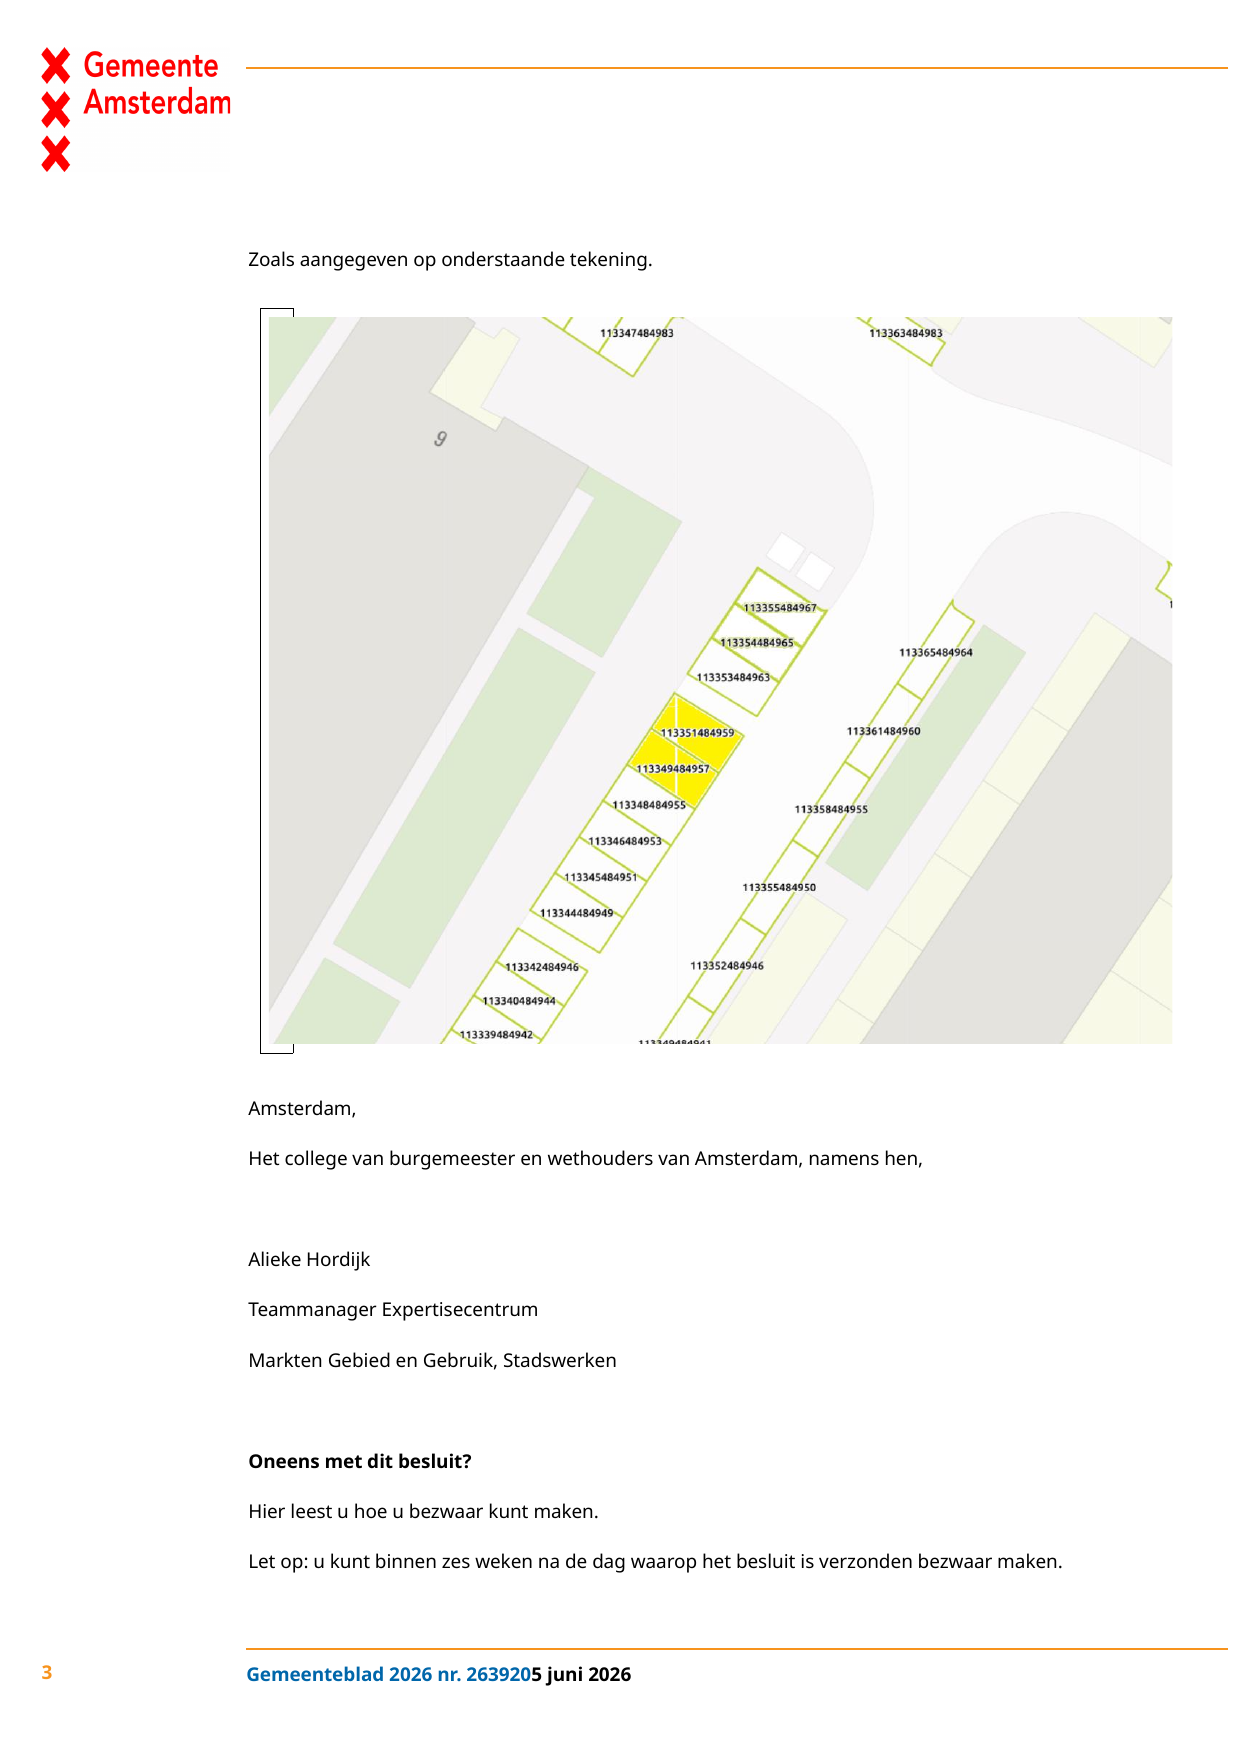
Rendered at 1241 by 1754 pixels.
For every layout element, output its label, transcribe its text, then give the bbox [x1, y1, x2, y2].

text Let op: u kunt binnen zes weken na de dag waarop het besluit is verzonden bezwaar maken. [248, 1549, 1152, 1574]
text Markten Gebied en Gebruik, Stadswerken [248, 1347, 1152, 1373]
text Oneens met dit besluit? [248, 1448, 1152, 1473]
text Het college van burgemeester en wethouders van Amsterdam, namens hen, [248, 1145, 1152, 1171]
picture [41, 47, 231, 172]
text Amsterdam, [248, 1095, 1152, 1121]
picture [268, 317, 1173, 1044]
text Hier leest u hoe u bezwaar kunt maken. [248, 1498, 1152, 1524]
text Zoals aangegeven op onderstaande tekening. [248, 246, 1152, 272]
text Teammanager Expertisecentrum [248, 1297, 1152, 1322]
text Alieke Hordijk [248, 1246, 1152, 1272]
